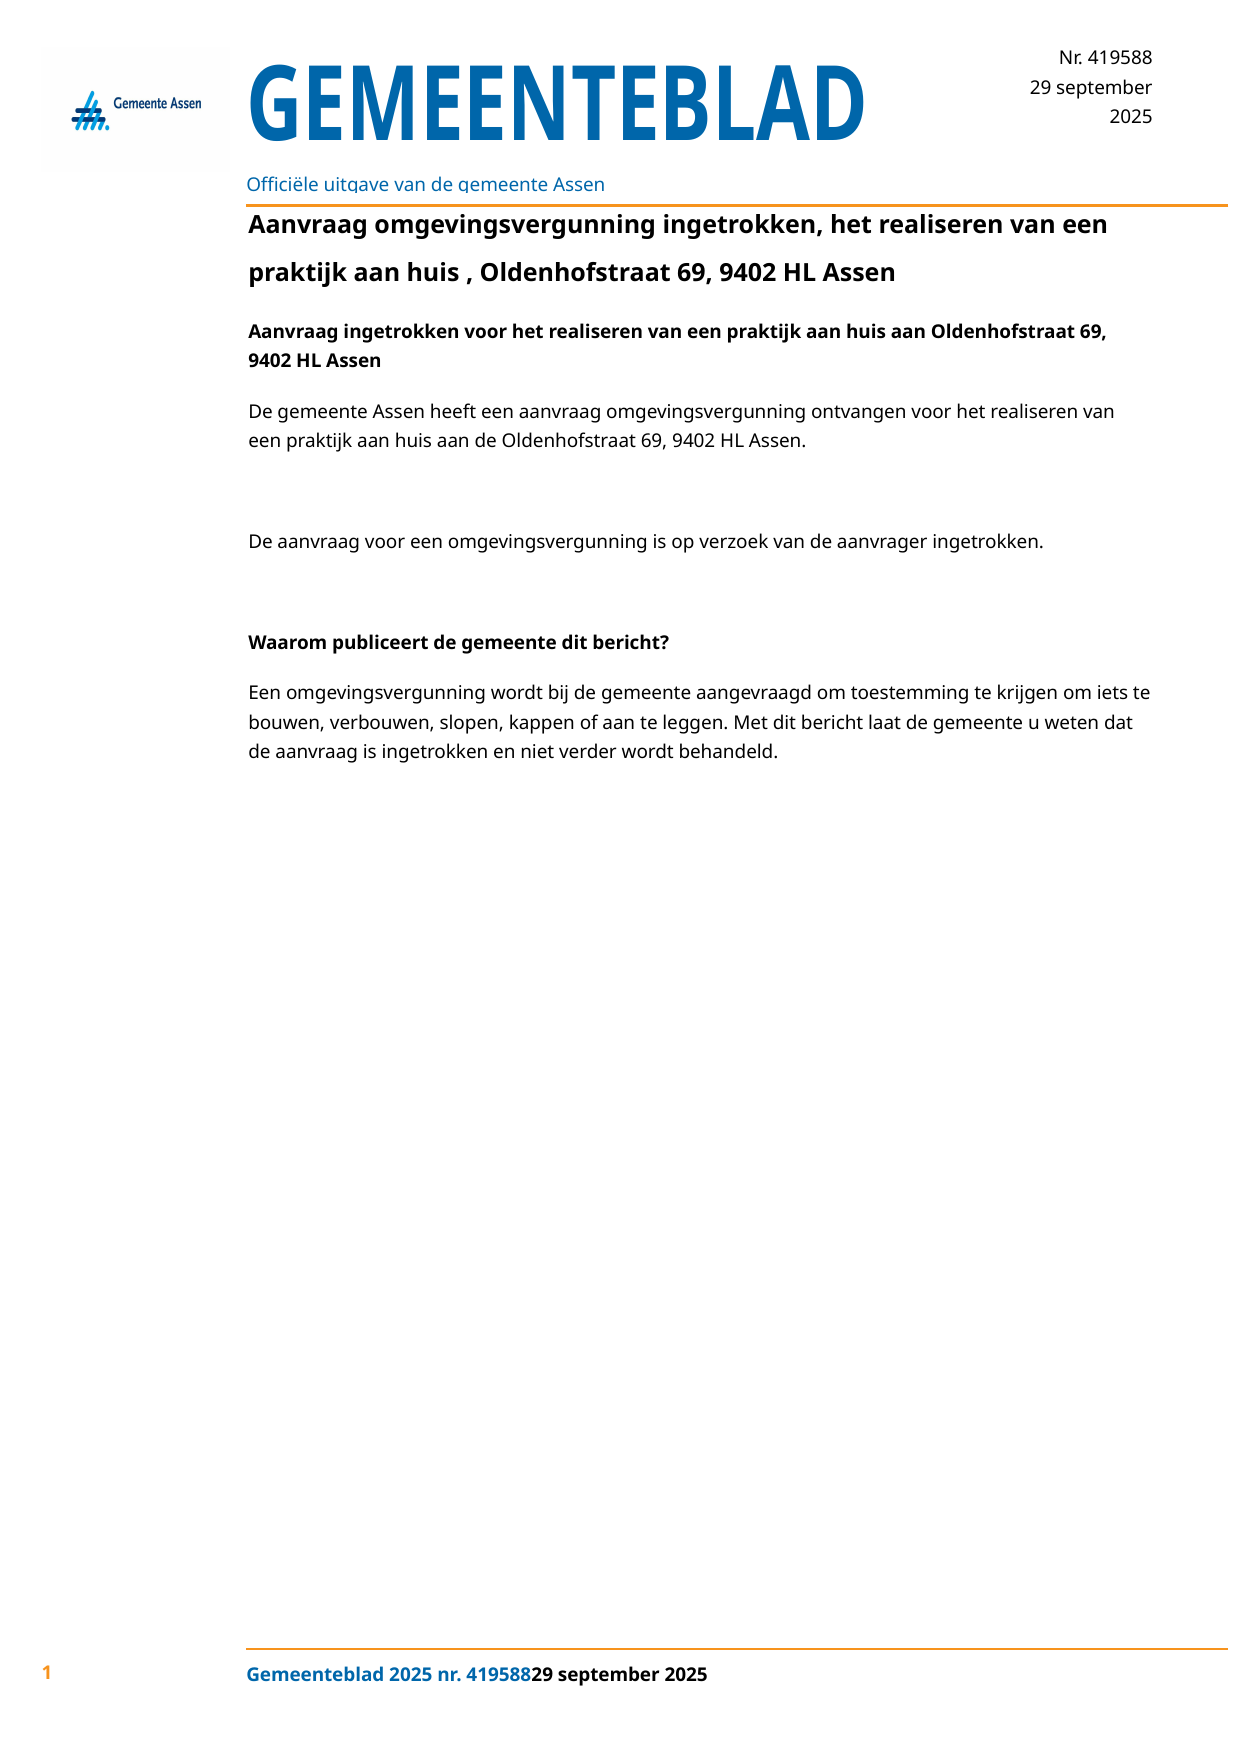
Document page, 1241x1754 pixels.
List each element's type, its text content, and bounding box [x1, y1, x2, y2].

text De gemeente Assen heeft een aanvraag omgevingsvergunning ontvangen voor het realiseren van een praktijk aan huis aan de Oldenhofstraat 69, 9402 HL Assen. [248, 398, 1152, 453]
text De aanvraag voor een omgevingsvergunning is op verzoek van de aanvrager ingetrokken. [248, 528, 1152, 554]
text Aanvraag omgevingsvergunning ingetrokken, het realiseren van een praktijk aan huis , Oldenhofstraat 69, 9402 HL Assen [248, 207, 1152, 288]
text Waarom publiceert de gemeente dit bericht? [248, 629, 1152, 655]
picture [41, 47, 231, 172]
text Een omgevingsvergunning wordt bij de gemeente aangevraagd om toestemming te krijgen om iets te bouwen, verbouwen, slopen, kappen of aan te leggen. Met dit bericht laat de gemeente u weten dat de aanvraag is ingetrokken en niet verder wordt behandeld. [248, 679, 1152, 764]
text Aanvraag ingetrokken voor het realiseren van een praktijk aan huis aan Oldenhofstraat 69, 9402 HL Assen [248, 318, 1152, 373]
